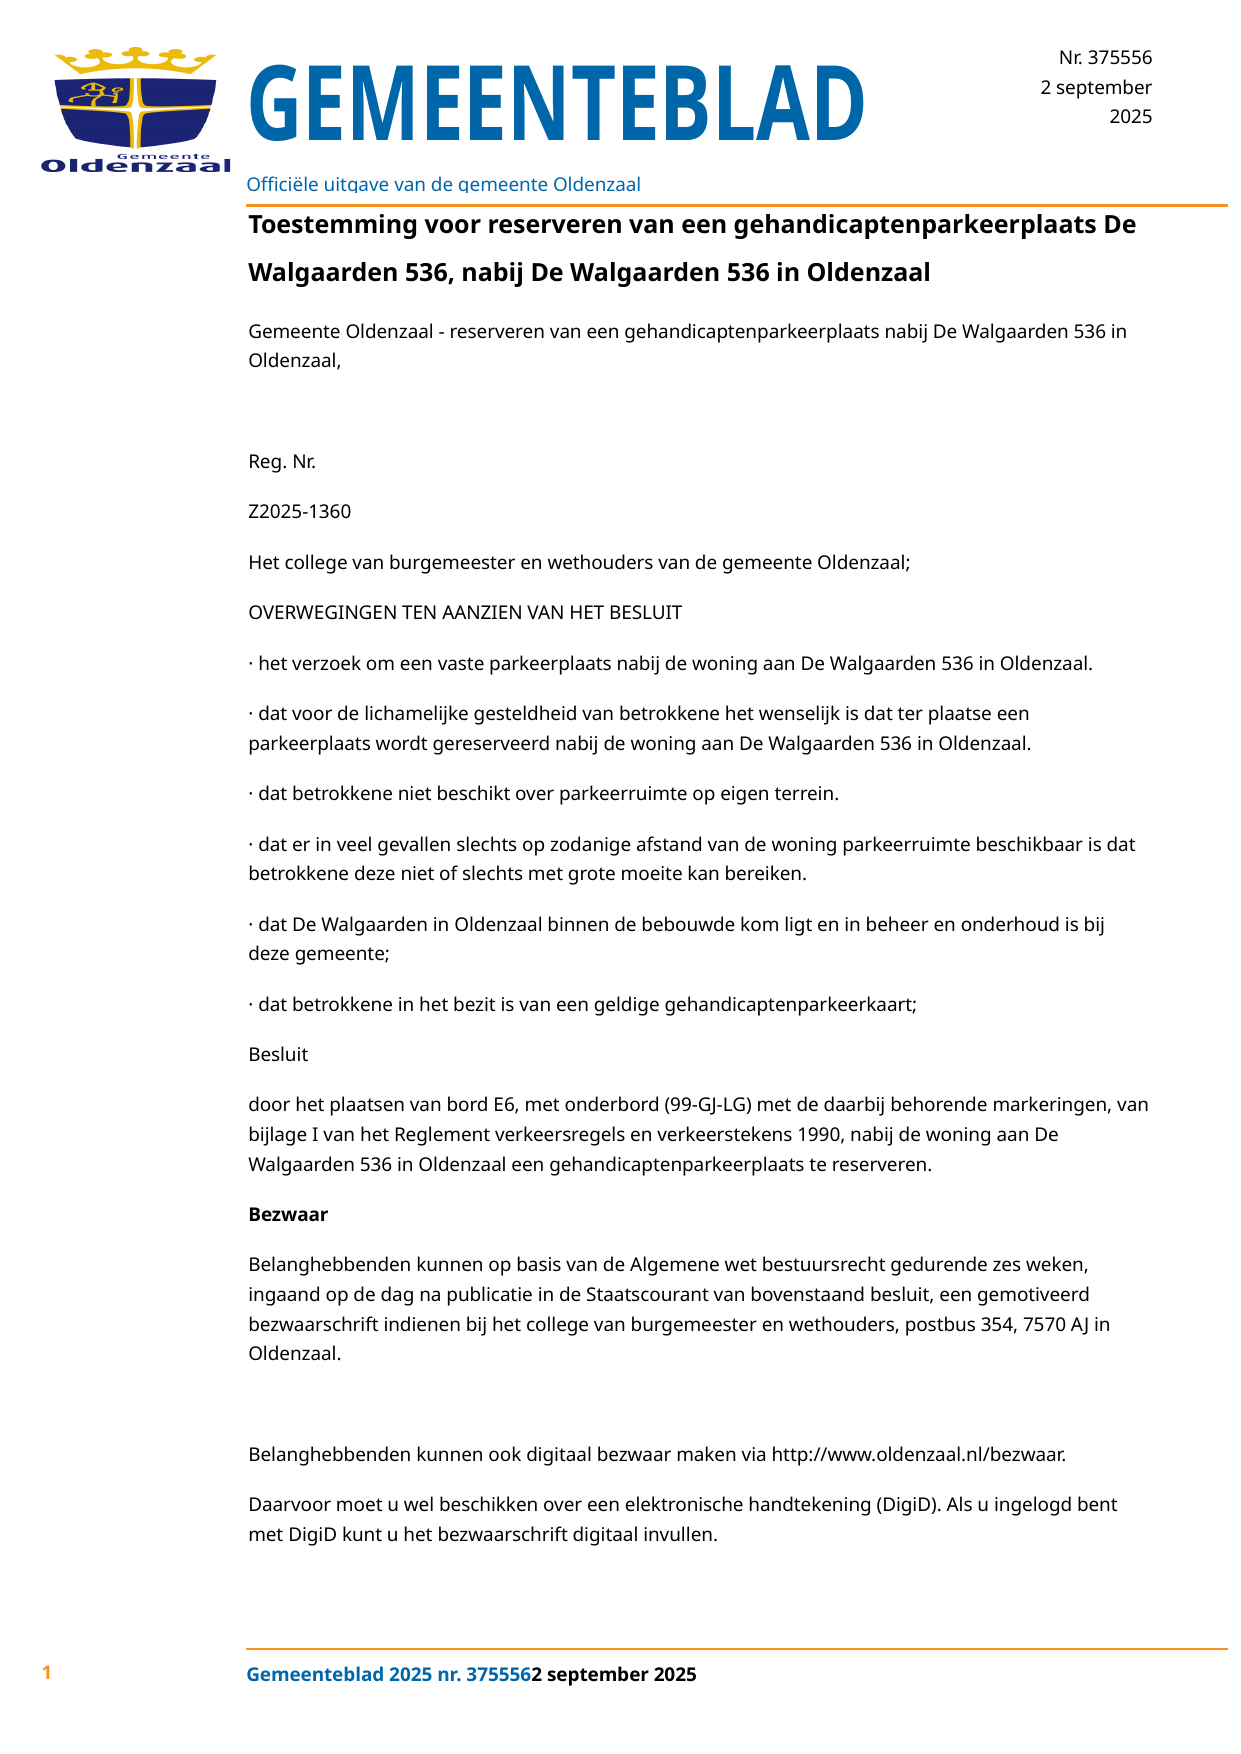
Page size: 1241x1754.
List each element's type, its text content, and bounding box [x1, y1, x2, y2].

text · dat er in veel gevallen slechts op zodanige afstand van de woning parkeerruimte beschikbaar is dat betrokkene deze niet of slechts met grote moeite kan bereiken. [248, 831, 1152, 886]
text Besluit [248, 1041, 1152, 1067]
text door het plaatsen van bord E6, met onderbord (99-GJ-LG) met de daarbij behorende markeringen, van bijlage I van het Reglement verkeersregels en verkeerstekens 1990, nabij de woning aan De Walgaarden 536 in Oldenzaal een gehandicaptenparkeerplaats te reserveren. [248, 1092, 1152, 1177]
text Het college van burgemeester en wethouders van de gemeente Oldenzaal; [248, 549, 1152, 575]
text · dat De Walgaarden in Oldenzaal binnen de bebouwde kom ligt en in beheer en onderhoud is bij deze gemeente; [248, 911, 1152, 966]
text Toestemming voor reserveren van een gehandicaptenparkeerplaats De Walgaarden 536, nabij De Walgaarden 536 in Oldenzaal [248, 207, 1152, 288]
picture [41, 47, 231, 172]
text · dat betrokkene niet beschikt over parkeerruimte op eigen terrein. [248, 780, 1152, 806]
text Belanghebbenden kunnen ook digitaal bezwaar maken via http://www.oldenzaal.nl/bezwaar. [248, 1441, 1152, 1467]
text · dat voor de lichamelijke gesteldheid van betrokkene het wenselijk is dat ter plaatse een parkeerplaats wordt gereserveerd nabij de woning aan De Walgaarden 536 in Oldenzaal. [248, 700, 1152, 756]
text OVERWEGINGEN TEN AANZIEN VAN HET BESLUIT [248, 599, 1152, 625]
text Gemeente Oldenzaal - reserveren van een gehandicaptenparkeerplaats nabij De Walgaarden 536 in Oldenzaal, [248, 318, 1152, 373]
text Belanghebbenden kunnen op basis van de Algemene wet bestuursrecht gedurende zes weken, ingaand op de dag na publicatie in de Staatscourant van bovenstaand besluit, een gemotiveerd bezwaarschrift indienen bij het college van burgemeester en wethouders, postbus 354, 7570 AJ in Oldenzaal. [248, 1252, 1152, 1366]
text Z2025-1360 [248, 499, 1152, 524]
text · het verzoek om een vaste parkeerplaats nabij de woning aan De Walgaarden 536 in Oldenzaal. [248, 650, 1152, 676]
text · dat betrokkene in het bezit is van een geldige gehandicaptenparkeerkaart; [248, 991, 1152, 1017]
text Bezwaar [248, 1201, 1152, 1227]
text Reg. Nr. [248, 448, 1152, 474]
text Daarvoor moet u wel beschikken over een elektronische handtekening (DigiD). Als u ingelogd bent met DigiD kunt u het bezwaarschrift digitaal invullen. [248, 1492, 1152, 1547]
